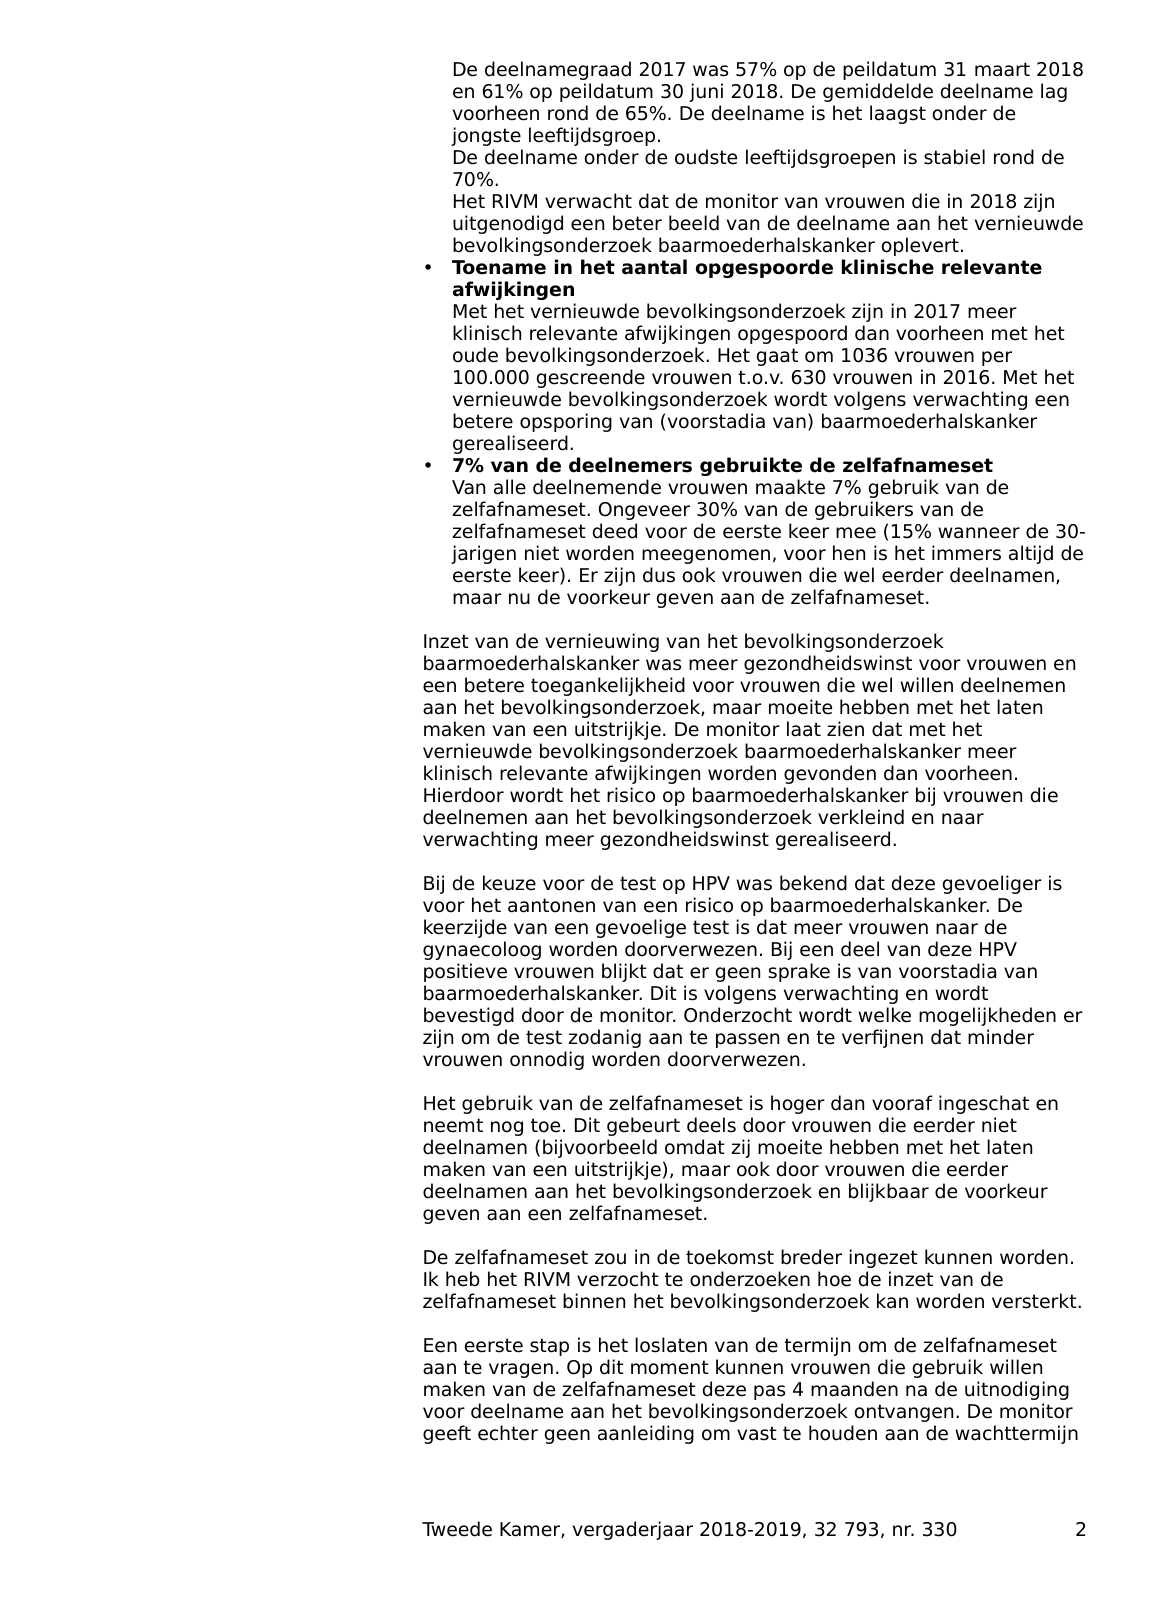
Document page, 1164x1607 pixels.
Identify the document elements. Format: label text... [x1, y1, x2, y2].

text De deelnamegraad 2017 was 57% op de peildatum 31 maart 2018 en 61% op peildatum 30 juni 2018. De gemiddelde deelname lag voorheen rond de 65%. De deelname is het laagst onder de jongste leeftijdsgroep. [452, 59, 1087, 147]
text • Toename in het aantal opgespoorde klinische relevante afwijkingen [422, 257, 1087, 301]
text Van alle deelnemende vrouwen maakte 7% gebruik van de zelfafnameset. Ongeveer 30% van de gebruikers van de zelfafnameset deed voor de eerste keer mee (15% wanneer de 30-jarigen niet worden meegenomen, voor hen is het immers altijd de eerste keer). Er zijn dus ook vrouwen die wel eerder deelnamen, maar nu de voorkeur geven aan de zelfafnameset. [452, 477, 1087, 608]
text Een eerste stap is het loslaten van de termijn om de zelfafnameset aan te vragen. Op dit moment kunnen vrouwen die gebruik willen maken van de zelfafnameset deze pas 4 maanden na de uitnodiging voor deelname aan het bevolkingsonderzoek ontvangen. De monitor geeft echter geen aanleiding om vast te houden aan de wachttermijn [422, 1335, 1087, 1445]
text De deelname onder de oudste leeftijdsgroepen is stabiel rond de 70%. [452, 147, 1087, 191]
text • 7% van de deelnemers gebruikte de zelfafnameset [422, 455, 1087, 477]
text De zelfafnameset zou in de toekomst breder ingezet kunnen worden. Ik heb het RIVM verzocht te onderzoeken hoe de inzet van de zelfafnameset binnen het bevolkingsonderzoek kan worden versterkt. [422, 1247, 1087, 1313]
text Het gebruik van de zelfafnameset is hoger dan vooraf ingeschat en neemt nog toe. Dit gebeurt deels door vrouwen die eerder niet deelnamen (bijvoorbeeld omdat zij moeite hebben met het laten maken van een uitstrijkje), maar ook door vrouwen die eerder deelnamen aan het bevolkingsonderzoek en blijkbaar de voorkeur geven aan een zelfafnameset. [422, 1093, 1087, 1224]
text Met het vernieuwde bevolkingsonderzoek zijn in 2017 meer klinisch relevante afwijkingen opgespoord dan voorheen met het oude bevolkingsonderzoek. Het gaat om 1036 vrouwen per 100.000 gescreende vrouwen t.o.v. 630 vrouwen in 2016. Met het vernieuwde bevolkingsonderzoek wordt volgens verwachting een betere opsporing van (voorstadia van) baarmoederhalskanker gerealiseerd. [452, 301, 1087, 455]
text Inzet van de vernieuwing van het bevolkingsonderzoek baarmoederhalskanker was meer gezondheidswinst voor vrouwen en een betere toegankelijkheid voor vrouwen die wel willen deelnemen aan het bevolkingsonderzoek, maar moeite hebben met het laten maken van een uitstrijkje. De monitor laat zien dat met het vernieuwde bevolkingsonderzoek baarmoederhalskanker meer klinisch relevante afwijkingen worden gevonden dan voorheen. Hierdoor wordt het risico op baarmoederhalskanker bij vrouwen die deelnemen aan het bevolkingsonderzoek verkleind en naar verwachting meer gezondheidswinst gerealiseerd. [422, 631, 1087, 851]
text Het RIVM verwacht dat de monitor van vrouwen die in 2018 zijn uitgenodigd een beter beeld van de deelname aan het vernieuwde bevolkingsonderzoek baarmoederhalskanker oplevert. [452, 191, 1087, 257]
text Bij de keuze voor de test op HPV was bekend dat deze gevoeliger is voor het aantonen van een risico op baarmoederhalskanker. De keerzijde van een gevoelige test is dat meer vrouwen naar de gynaecoloog worden doorverwezen. Bij een deel van deze HPV positieve vrouwen blijkt dat er geen sprake is van voorstadia van baarmoederhalskanker. Dit is volgens verwachting en wordt bevestigd door de monitor. Onderzocht wordt welke mogelijkheden er zijn om de test zodanig aan te passen en te verfijnen dat minder vrouwen onnodig worden doorverwezen. [422, 873, 1087, 1071]
